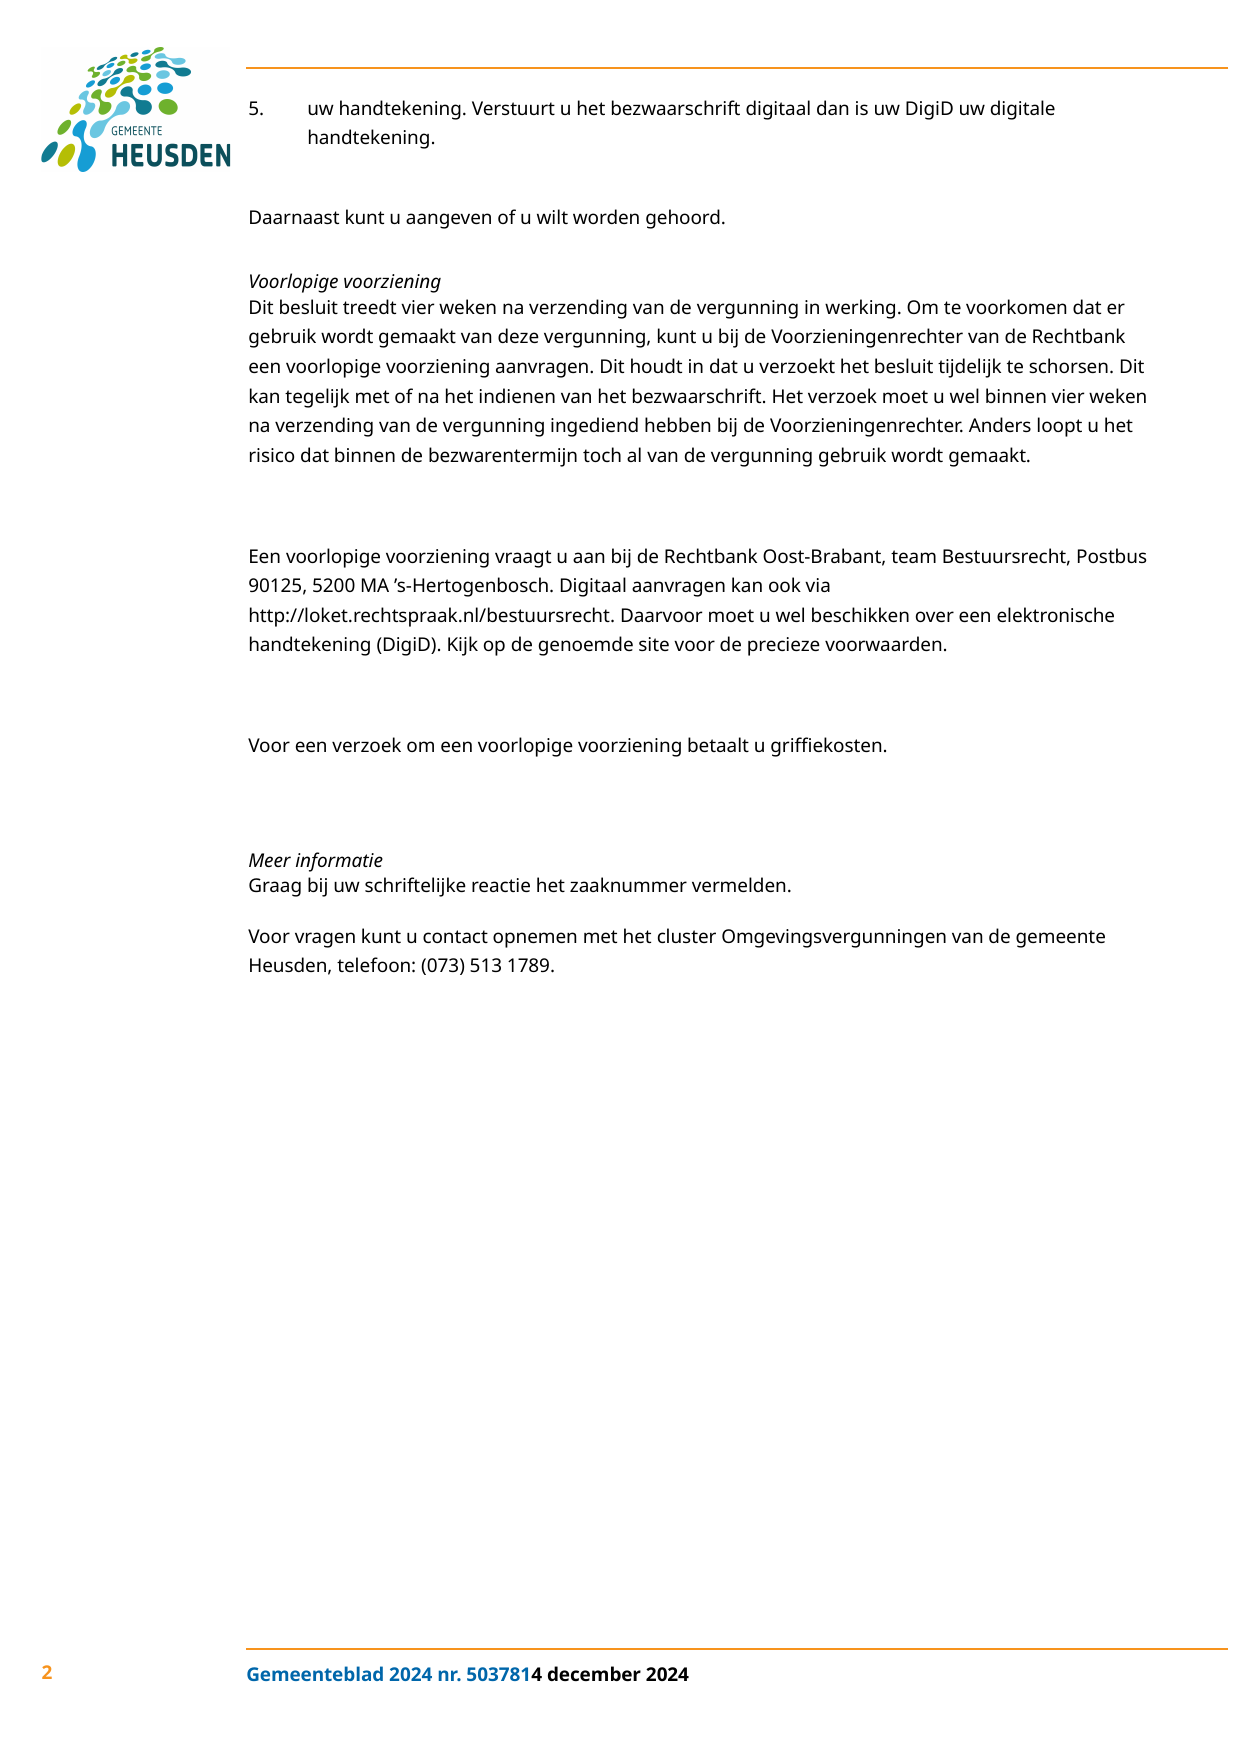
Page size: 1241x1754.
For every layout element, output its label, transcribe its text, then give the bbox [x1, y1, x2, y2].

text Daarnaast kunt u aangeven of u wilt worden gehoord. [248, 204, 1152, 230]
text Voor een verzoek om een voorlopige voorziening betaalt u griffiekosten. [248, 732, 1152, 758]
text Graag bij uw schriftelijke reactie het zaaknummer vermelden. [248, 872, 1152, 898]
picture [41, 47, 231, 172]
text Een voorlopige voorziening vraagt u aan bij de Rechtbank Oost-Brabant, team Bestuursrecht, Postbus 90125, 5200 MA ’s-Hertogenbosch. Digitaal aanvragen kan ook via http://loket.rechtspraak.nl/bestuursrecht. Daarvoor moet u wel beschikken over een elektronische handtekening (DigiD). Kijk op de genoemde site voor de precieze voorwaarden. [248, 543, 1152, 657]
list uw handtekening. Verstuurt u het bezwaarschrift digitaal dan is uw DigiD uw digitale handtekening. [248, 95, 1152, 150]
text Dit besluit treedt vier weken na verzending van de vergunning in werking. Om te voorkomen dat er gebruik wordt gemaakt van deze vergunning, kunt u bij de Voorzieningenrechter van de Rechtbank een voorlopige voorziening aanvragen. Dit houdt in dat u verzoekt het besluit tijdelijk te schorsen. Dit kan tegelijk met of na het indienen van het bezwaarschrift. Het verzoek moet u wel binnen vier weken na verzending van de vergunning ingediend hebben bij de Voorzieningenrechter. Anders loopt u het risico dat binnen de bezwarentermijn toch al van de vergunning gebruik wordt gemaakt. [248, 294, 1152, 468]
text Meer informatie [248, 847, 1152, 872]
text Voor vragen kunt u contact opnemen met het cluster Omgevingsvergunningen van de gemeente Heusden, telefoon: (073) 513 1789. [248, 923, 1152, 978]
text Voorlopige voorziening [248, 268, 1152, 294]
